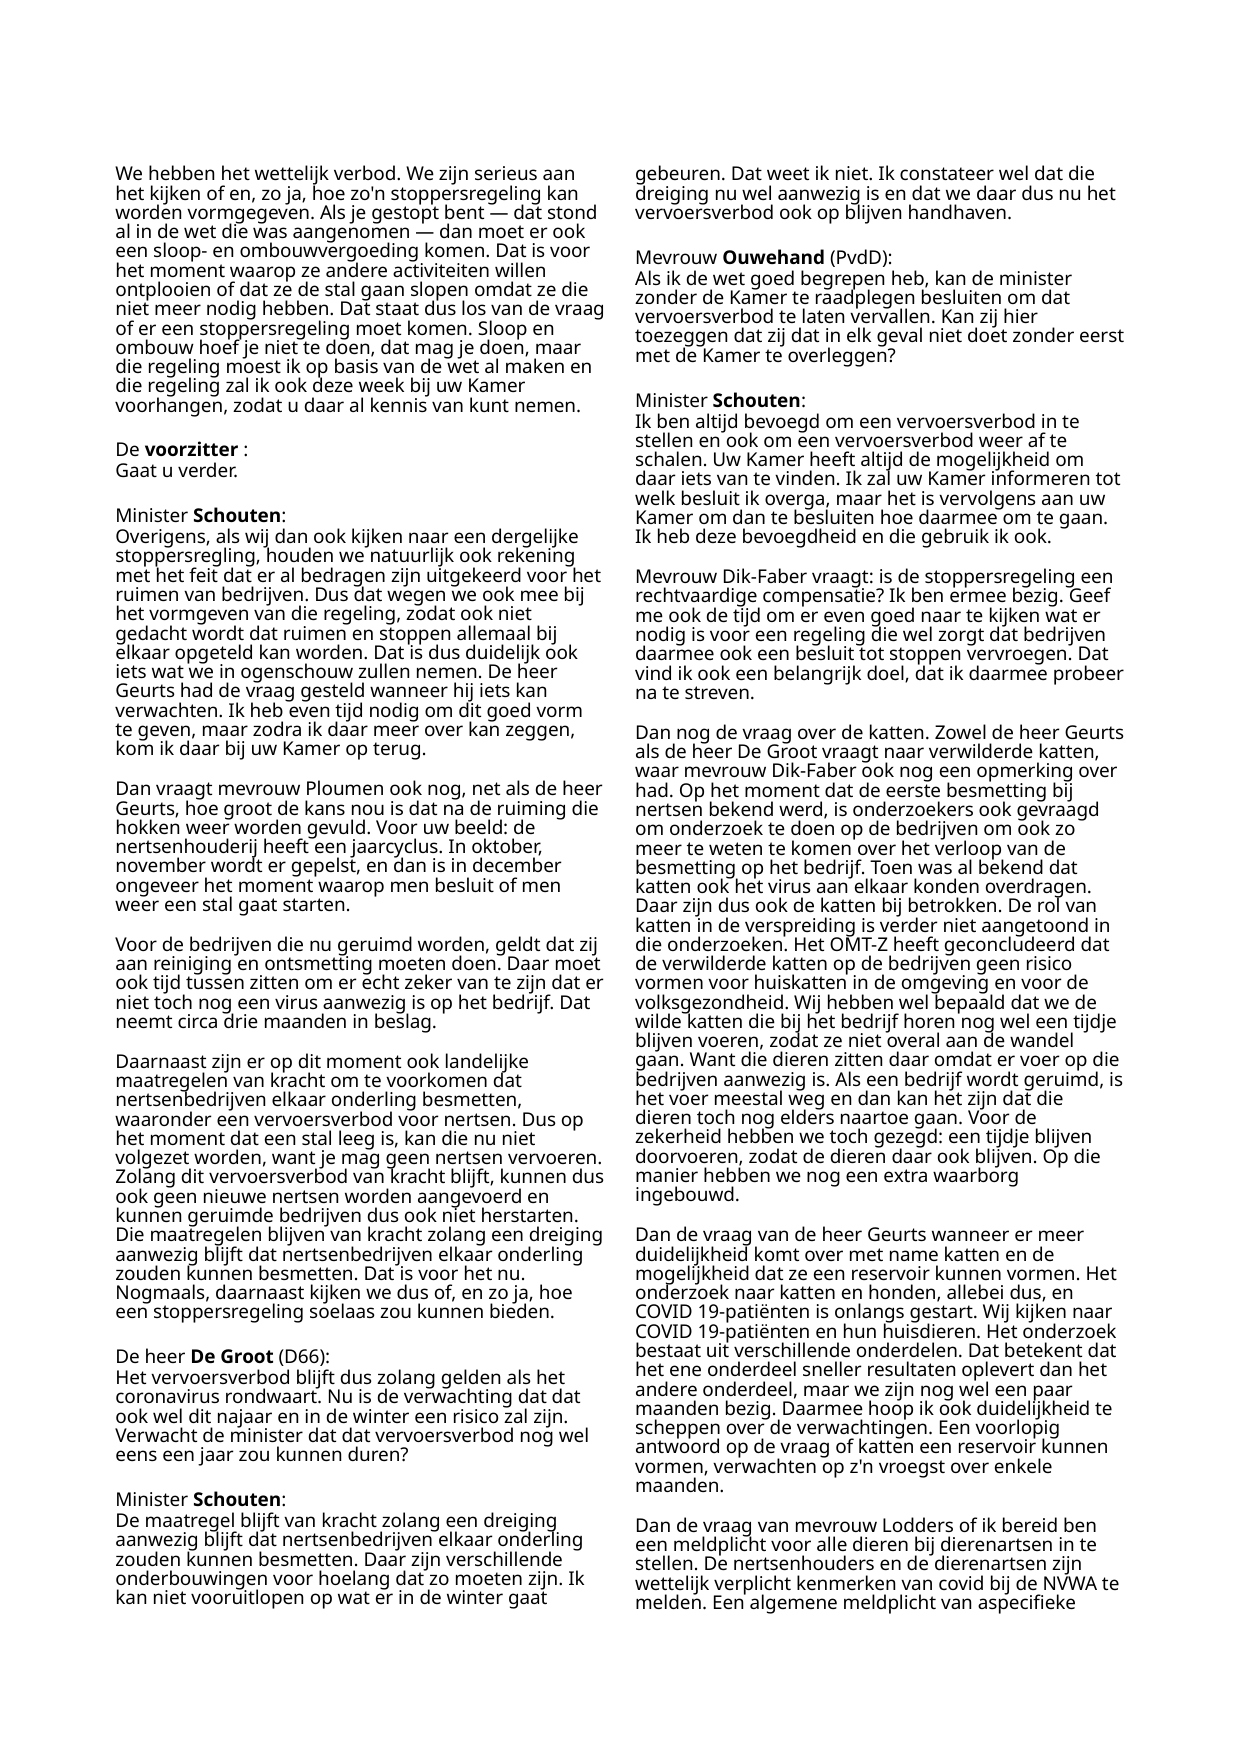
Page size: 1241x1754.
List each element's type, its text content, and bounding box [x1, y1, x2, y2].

text Overigens, als wij dan ook kijken naar een dergelijke stoppersregling, houden we natuurlijk ook rekening met het feit dat er al bedragen zijn uitgekeerd voor het ruimen van bedrijven. Dus dat wegen we ook mee bij het vormgeven van die regeling, zodat ook niet gedacht wordt dat ruimen en stoppen allemaal bij elkaar opgeteld kan worden. Dat is dus duidelijk ook iets wat we in ogenschouw zullen nemen. De heer Geurts had de vraag gesteld wanneer hij iets kan verwachten. Ik heb even tijd nodig om dit goed vorm te geven, maar zodra ik daar meer over kan zeggen, kom ik daar bij uw Kamer op terug. [115, 528, 605, 759]
text De voorzitter : [115, 437, 605, 462]
text Gaat u verder. [115, 462, 605, 482]
text Dan de vraag van mevrouw Lodders of ik bereid ben een meldplicht voor alle dieren bij dierenartsen in te stellen. De nertsenhouders en de dierenartsen zijn wettelijk verplicht kenmerken van covid bij de NVWA te melden. Een algemene meldplicht van aspecifieke [635, 1517, 1125, 1613]
text De maatregel blijft van kracht zolang een dreiging aanwezig blijft dat nertsenbedrijven elkaar onderling zouden kunnen besmetten. Daar zijn verschillende onderbouwingen voor hoelang dat zo moeten zijn. Ik kan niet vooruitlopen op wat er in de winter gaat [115, 1512, 605, 1608]
text Het vervoersverbod blijft dus zolang gelden als het coronavirus rondwaart. Nu is de verwachting dat dat ook wel dit najaar en in de winter een risico zal zijn. Verwacht de minister dat dat vervoersverbod nog wel eens een jaar zou kunnen duren? [115, 1369, 605, 1466]
text Minister Schouten: [635, 387, 1125, 413]
text Dan vraagt mevrouw Ploumen ook nog, net als de heer Geurts, hoe groot de kans nou is dat na de ruiming die hokken weer worden gevuld. Voor uw beeld: de nertsenhouderij heeft een jaarcyclus. In oktober, november wordt er gepelst, en dan is in december ongeveer het moment waarop men besluit of men weer een stal gaat starten. [115, 780, 605, 915]
text We hebben het wettelijk verbod. We zijn serieus aan het kijken of en, zo ja, hoe zo'n stoppersregeling kan worden vormgegeven. Als je gestopt bent — dat stond al in de wet die was aangenomen — dan moet er ook een sloop- en ombouwvergoeding komen. Dat is voor het moment waarop ze andere activiteiten willen ontplooien of dat ze de stal gaan slopen omdat ze die niet meer nodig hebben. Dat staat dus los van de vraag of er een stoppersregeling moet komen. Sloop en ombouw hoef je niet te doen, dat mag je doen, maar die regeling moest ik op basis van de wet al maken en die regeling zal ik ook deze week bij uw Kamer voorhangen, zodat u daar al kennis van kunt nemen. [115, 165, 605, 416]
text Ik ben altijd bevoegd om een vervoersverbod in te stellen en ook om een vervoersverbod weer af te schalen. Uw Kamer heeft altijd de mogelijkheid om daar iets van te vinden. Ik zal uw Kamer informeren tot welk besluit ik overga, maar het is vervolgens aan uw Kamer om dan te besluiten hoe daarmee om te gaan. Ik heb deze bevoegdheid en die gebruik ik ook. [635, 413, 1125, 547]
text Minister Schouten: [115, 1486, 605, 1512]
text Dan de vraag van de heer Geurts wanneer er meer duidelijkheid komt over met name katten en de mogelijkheid dat ze een reservoir kunnen vormen. Het onderzoek naar katten en honden, allebei dus, en COVID 19-patiënten is onlangs gestart. Wij kijken naar COVID 19-patiënten en hun huisdieren. Het onderzoek bestaat uit verschillende onderdelen. Dat betekent dat het ene onderdeel sneller resultaten oplevert dan het andere onderdeel, maar we zijn nog wel een paar maanden bezig. Daarmee hoop ik ook duidelijkheid te scheppen over de verwachtingen. Een voorlopig antwoord op de vraag of katten een reservoir kunnen vormen, verwachten op z'n vroegst over enkele maanden. [635, 1226, 1125, 1496]
text De heer De Groot (D66): [115, 1343, 605, 1369]
text Minister Schouten: [115, 502, 605, 528]
text Voor de bedrijven die nu geruimd worden, geldt dat zij aan reiniging en ontsmetting moeten doen. Daar moet ook tijd tussen zitten om er echt zeker van te zijn dat er niet toch nog een virus aanwezig is op het bedrijf. Dat neemt circa drie maanden in beslag. [115, 936, 605, 1032]
text Dan nog de vraag over de katten. Zowel de heer Geurts als de heer De Groot vraagt naar verwilderde katten, waar mevrouw Dik-Faber ook nog een opmerking over had. Op het moment dat de eerste besmetting bij nertsen bekend werd, is onderzoekers ook gevraagd om onderzoek te doen op de bedrijven om ook zo meer te weten te komen over het verloop van de besmetting op het bedrijf. Toen was al bekend dat katten ook het virus aan elkaar konden overdragen. Daar zijn dus ook de katten bij betrokken. De rol van katten in de verspreiding is verder niet aangetoond in die onderzoeken. Het OMT-Z heeft geconcludeerd dat de verwilderde katten op de bedrijven geen risico vormen voor huiskatten in de omgeving en voor de volksgezondheid. Wij hebben wel bepaald dat we de wilde katten die bij het bedrijf horen nog wel een tijdje blijven voeren, zodat ze niet overal aan de wandel gaan. Want die dieren zitten daar omdat er voer op die bedrijven aanwezig is. Als een bedrijf wordt geruimd, is het voer meestal weg en dan kan het zijn dat die dieren toch nog elders naartoe gaan. Voor de zekerheid hebben we toch gezegd: een tijdje blijven doorvoeren, zodat de dieren daar ook blijven. Op die manier hebben we nog een extra waarborg ingebouwd. [635, 724, 1125, 1206]
text Als ik de wet goed begrepen heb, kan de minister zonder de Kamer te raadplegen besluiten om dat vervoersverbod te laten vervallen. Kan zij hier toezeggen dat zij dat in elk geval niet doet zonder eerst met de Kamer te overleggen? [635, 270, 1125, 366]
text Mevrouw Ouwehand (PvdD): [635, 244, 1125, 270]
text gebeuren. Dat weet ik niet. Ik constateer wel dat die dreiging nu wel aanwezig is en dat we daar dus nu het vervoersverbod ook op blijven handhaven. [635, 165, 1125, 223]
text Mevrouw Dik-Faber vraagt: is de stoppersregeling een rechtvaardige compensatie? Ik ben ermee bezig. Geef me ook de tijd om er even goed naar te kijken wat er nodig is voor een regeling die wel zorgt dat bedrijven daarmee ook een besluit tot stoppen vervroegen. Dat vind ik ook een belangrijk doel, dat ik daarmee probeer na te streven. [635, 568, 1125, 703]
text Daarnaast zijn er op dit moment ook landelijke maatregelen van kracht om te voorkomen dat nertsenbedrijven elkaar onderling besmetten, waaronder een vervoersverbod voor nertsen. Dus op het moment dat een stal leeg is, kan die nu niet volgezet worden, want je mag geen nertsen vervoeren. Zolang dit vervoersverbod van kracht blijft, kunnen dus ook geen nieuwe nertsen worden aangevoerd en kunnen geruimde bedrijven dus ook niet herstarten. Die maatregelen blijven van kracht zolang een dreiging aanwezig blijft dat nertsenbedrijven elkaar onderling zouden kunnen besmetten. Dat is voor het nu. Nogmaals, daarnaast kijken we dus of, en zo ja, hoe een stoppersregeling soelaas zou kunnen bieden. [115, 1053, 605, 1323]
